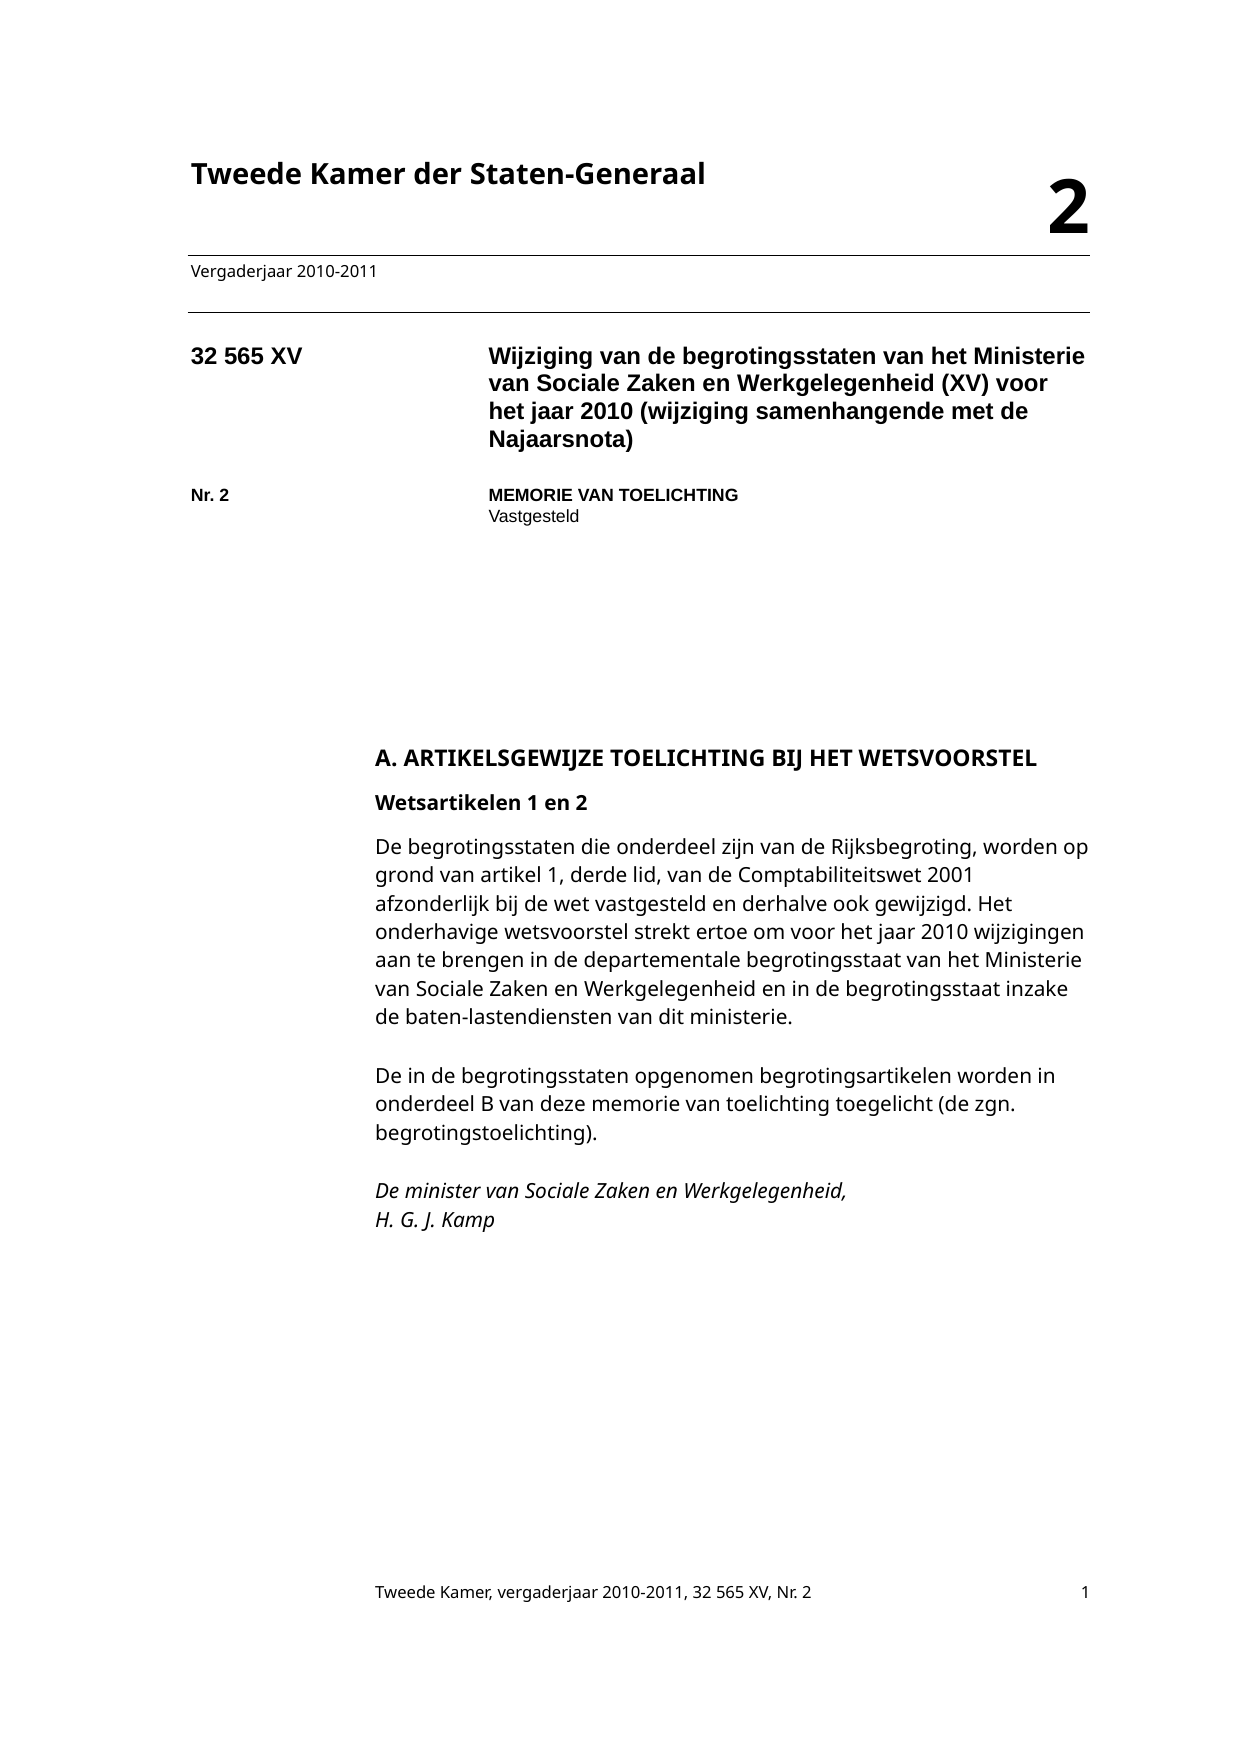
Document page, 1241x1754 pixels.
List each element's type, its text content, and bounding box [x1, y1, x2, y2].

table_cell Nr. 2 [188, 482, 485, 601]
table_header 2 [910, 150, 1090, 255]
subtitle A. ARTIKELSGEWIJZE TOELICHTING BIJ HET WETSVOORSTEL [375, 742, 1090, 773]
text Wetsartikelen 1 en 2 [375, 788, 1090, 817]
text H. G. J. Kamp [375, 1205, 1090, 1233]
table_header Tweede Kamer der Staten-Generaal [188, 150, 909, 255]
table_cell Wijziging van de begrotingsstaten van het Ministerie van Sociale Zaken en Werkgelegenheid (XV) voor het jaar 2010 (wijziging samenhangende met de Najaarsnota) [485, 339, 1090, 482]
table_cell 32 565 XV [188, 339, 485, 482]
text De minister van Sociale Zaken en Werkgelegenheid, [375, 1176, 1090, 1205]
table_cell [485, 313, 1090, 339]
text De begrotingsstaten die onderdeel zijn van de Rijksbegroting, worden op grond van artikel 1, derde lid, van de Comptabiliteitswet 2001 afzonderlijk bij de wet vastgesteld en derhalve ook gewijzigd. Het onderhavige wetsvoorstel strekt ertoe om voor het jaar 2010 wijzigingen aan te brengen in de departementale begrotingsstaat van het Ministerie van Sociale Zaken en Werkgelegenheid en in de begrotingsstaat inzake de baten-lastendiensten van dit ministerie. [375, 832, 1090, 1031]
table_cell Vergaderjaar 2010-2011 [188, 256, 485, 312]
table_cell MEMORIE VAN TOELICHTING Vastgesteld [485, 482, 1090, 601]
text De in de begrotingsstaten opgenomen begrotingsartikelen worden in onderdeel B van deze memorie van toelichting toegelicht (de zgn. begrotingstoelichting). [375, 1061, 1090, 1146]
table_cell [188, 313, 485, 339]
table_cell [485, 256, 1090, 312]
